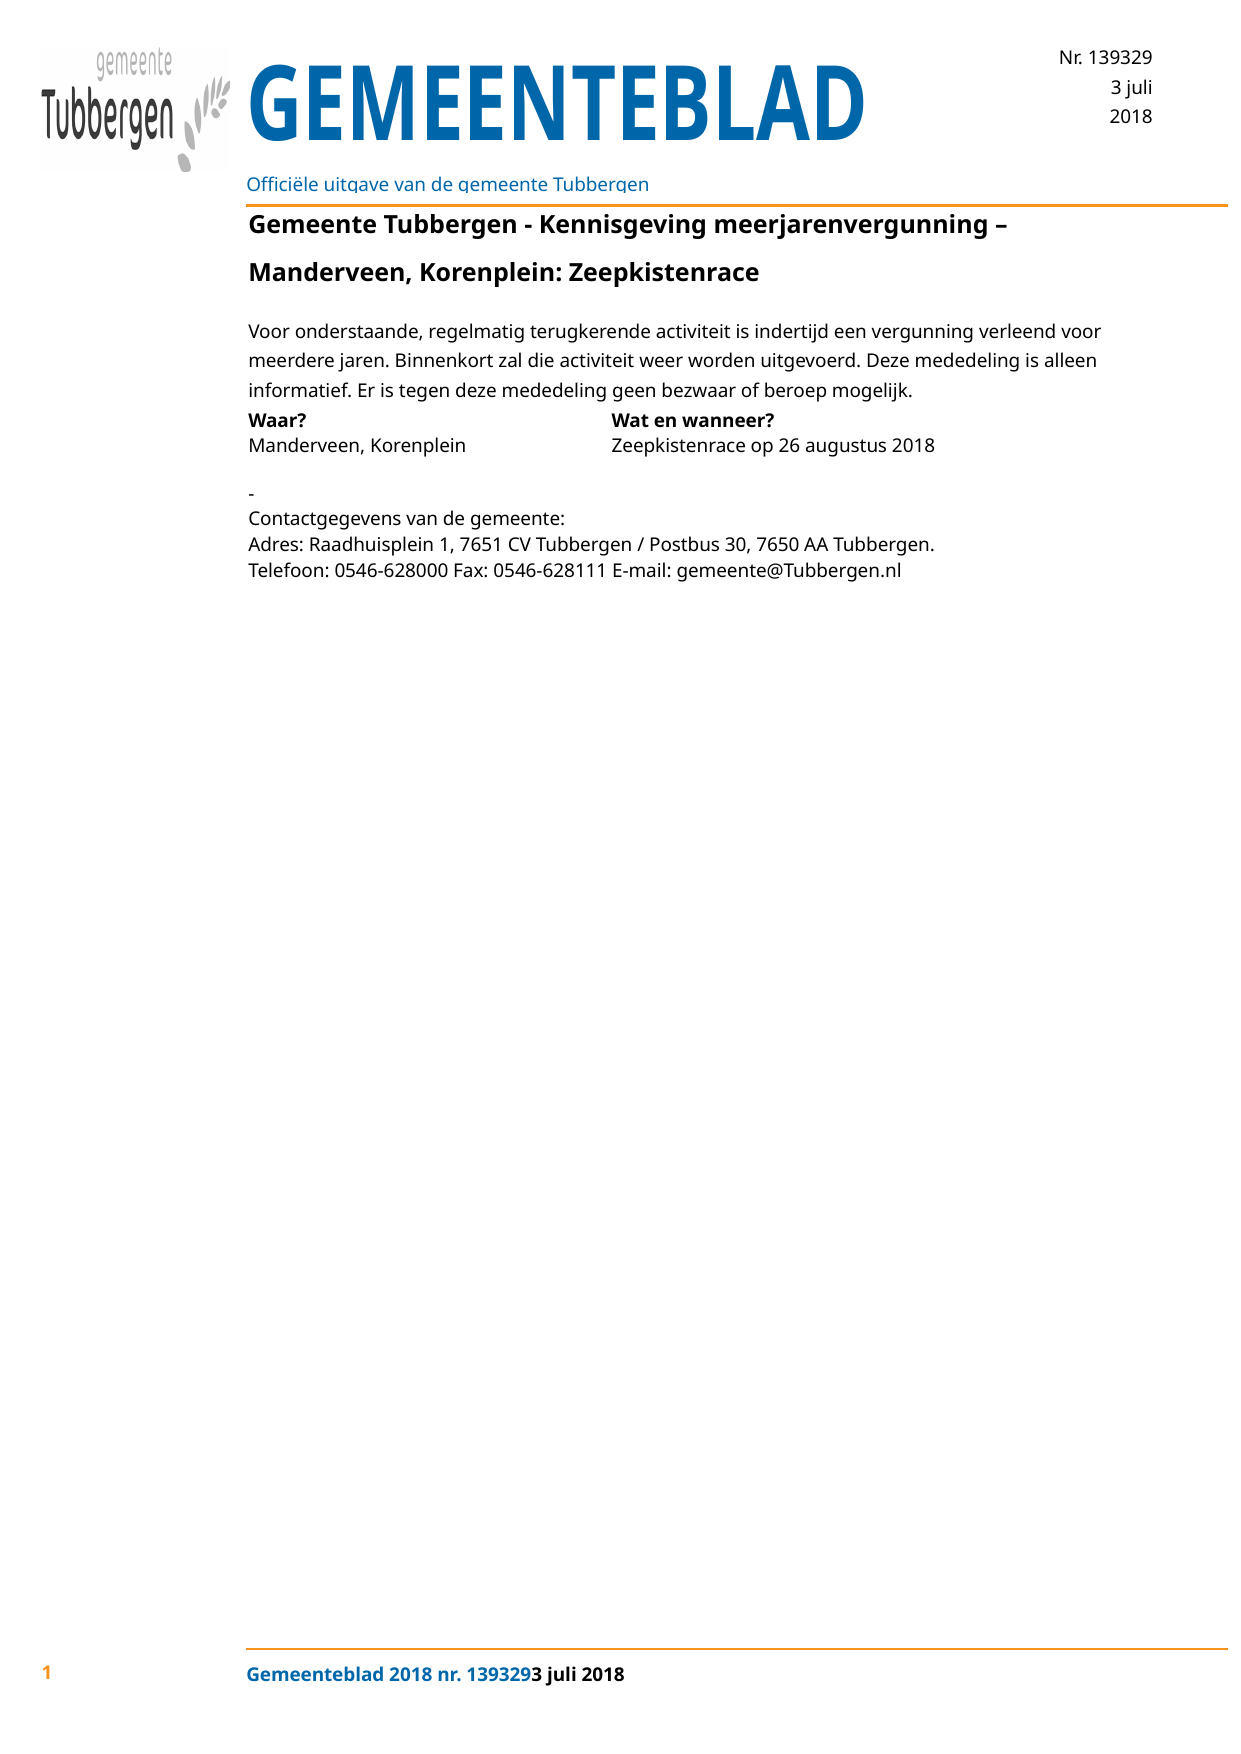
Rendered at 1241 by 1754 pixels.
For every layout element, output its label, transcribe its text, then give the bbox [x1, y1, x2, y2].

picture [41, 47, 231, 172]
text Adres: Raadhuisplein 1, 7651 CV Tubbergen / Postbus 30, 7650 AA Tubbergen. [248, 531, 1152, 557]
table_cell Manderveen, Korenplein [248, 433, 611, 458]
text - [248, 480, 1152, 505]
table_header Waar? [248, 407, 611, 432]
text Contactgegevens van de gemeente: [248, 505, 1152, 531]
text Telefoon: 0546-628000 Fax: 0546-628111 E-mail: gemeente@Tubbergen.nl [248, 557, 1152, 583]
table_cell Zeepkistenrace op 26 augustus 2018 [611, 433, 1152, 458]
table_header Wat en wanneer? [611, 407, 1152, 432]
text Voor onderstaande, regelmatig terugkerende activiteit is indertijd een vergunning verleend voor meerdere jaren. Binnenkort zal die activiteit weer worden uitgevoerd. Deze mededeling is alleen informatief. Er is tegen deze mededeling geen bezwaar of beroep mogelijk. [248, 318, 1152, 403]
text Gemeente Tubbergen - Kennisgeving meerjarenvergunning – Manderveen, Korenplein: Zeepkistenrace [248, 207, 1152, 288]
